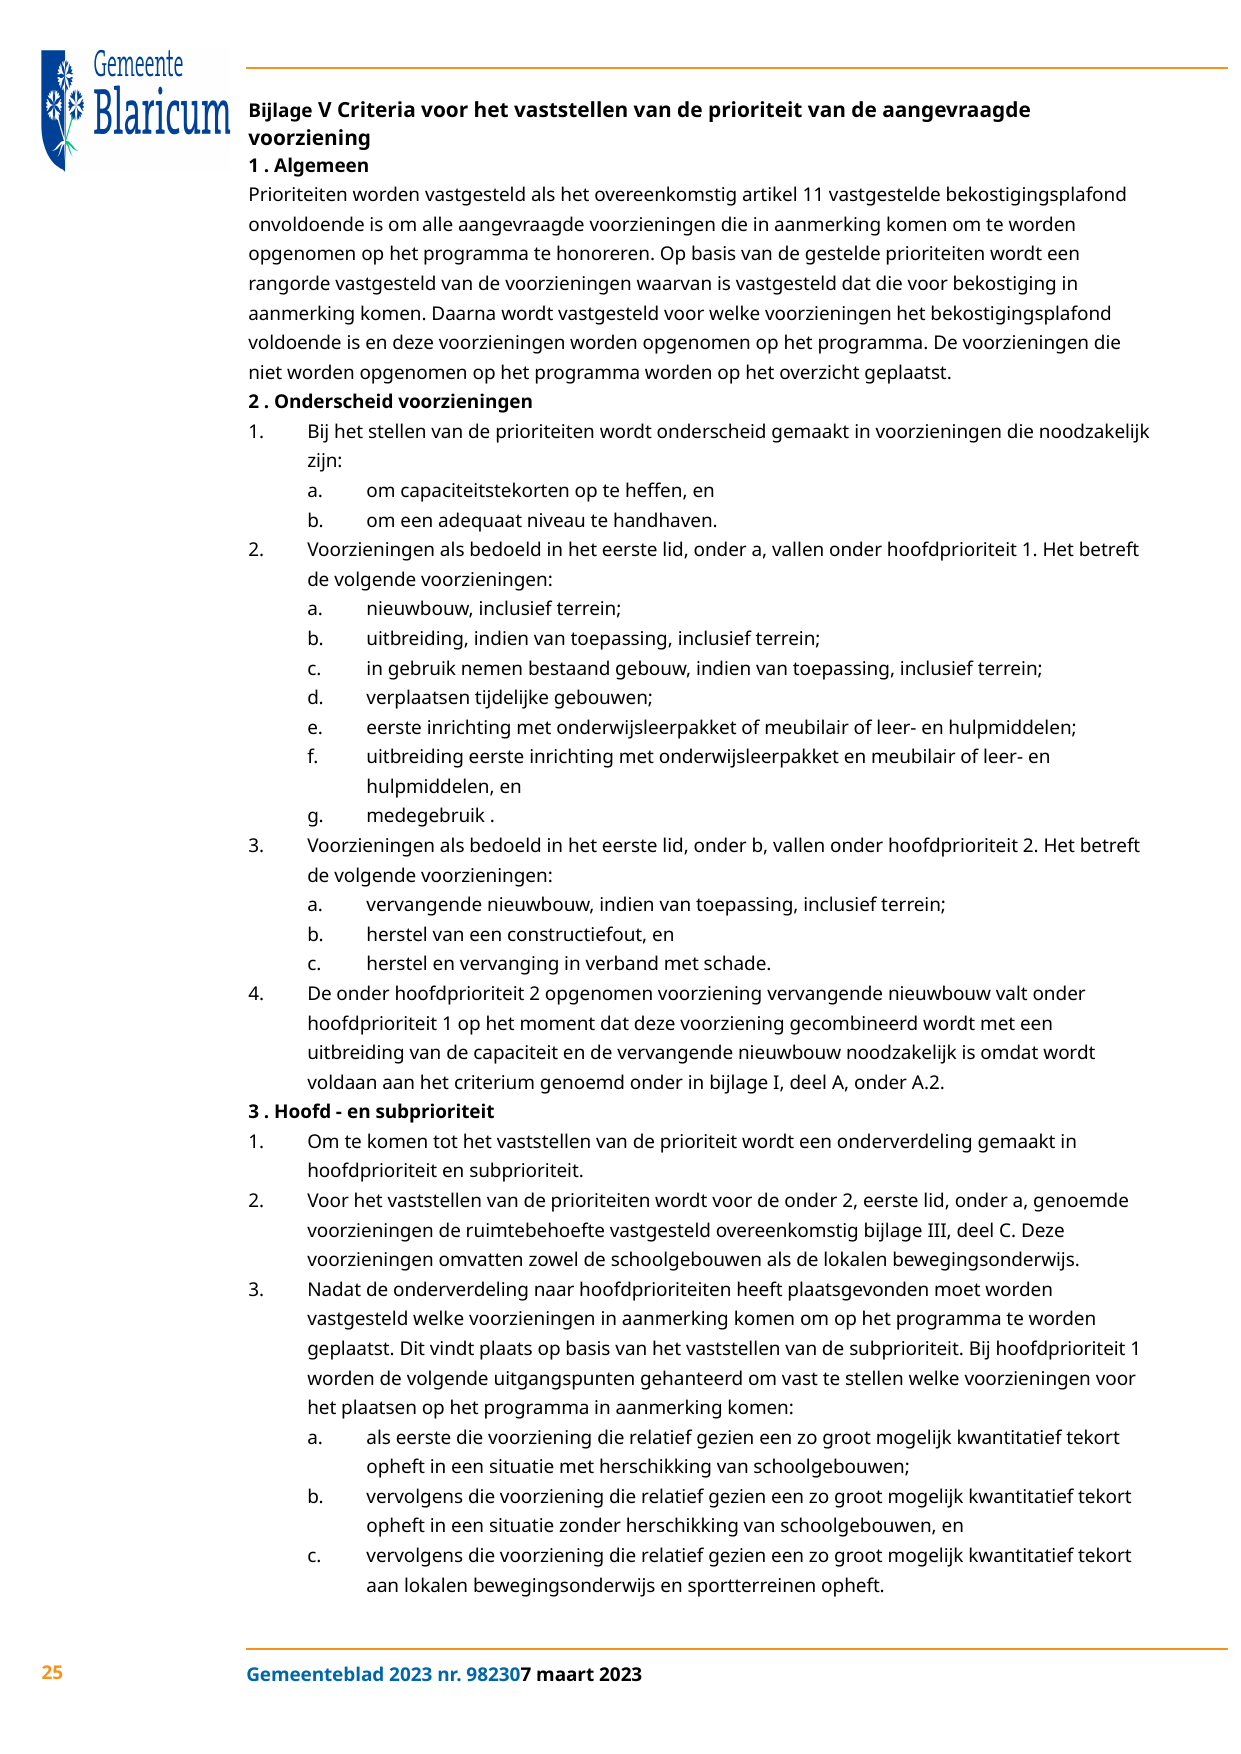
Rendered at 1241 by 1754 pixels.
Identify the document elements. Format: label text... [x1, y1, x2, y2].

list Voorzieningen als bedoeld in het eerste lid, onder b, vallen onder hoofdprioriteit 2. Het betreft de volgende voorzieningen: [248, 832, 1152, 887]
list eerste inrichting met onderwijsleerpakket of meubilair of leer- en hulpmiddelen; [307, 714, 1152, 739]
list uitbreiding eerste inrichting met onderwijsleerpakket en meubilair of leer- en hulpmiddelen, en [307, 743, 1152, 799]
list vervangende nieuwbouw, indien van toepassing, inclusief terrein; [307, 891, 1152, 917]
list Nadat de onderverdeling naar hoofdprioriteiten heeft plaatsgevonden moet worden vastgesteld welke voorzieningen in aanmerking komen om op het programma te worden geplaatst. Dit vindt plaats op basis van het vaststellen van de subprioriteit. Bij hoofdprioriteit 1 worden de volgende uitgangspunten gehanteerd om vast te stellen welke voorzieningen voor het plaatsen op het programma in aanmerking komen: [248, 1276, 1152, 1420]
list De onder hoofdprioriteit 2 opgenomen voorziening vervangende nieuwbouw valt onder hoofdprioriteit 1 op het moment dat deze voorziening gecombineerd wordt met een uitbreiding van de capaciteit en de vervangende nieuwbouw noodzakelijk is omdat wordt voldaan aan het criterium genoemd onder in bijlage I, deel A, onder A.2. [248, 980, 1152, 1094]
text Bijlage V Criteria voor het vaststellen van de prioriteit van de aangevraagde voorziening [248, 95, 1152, 152]
list Bij het stellen van de prioriteiten wordt onderscheid gemaakt in voorzieningen die noodzakelijk zijn: [248, 418, 1152, 473]
text 3 . Hoofd - en subprioriteit [248, 1098, 1152, 1124]
list herstel en vervanging in verband met schade. [307, 951, 1152, 976]
list Om te komen tot het vaststellen van de prioriteit wordt een onderverdeling gemaakt in hoofdprioriteit en subprioriteit. [248, 1128, 1152, 1183]
list Voorzieningen als bedoeld in het eerste lid, onder a, vallen onder hoofdprioriteit 1. Het betreft de volgende voorzieningen: [248, 536, 1152, 592]
list als eerste die voorziening die relatief gezien een zo groot mogelijk kwantitatief tekort opheft in een situatie met herschikking van schoolgebouwen; [307, 1424, 1152, 1479]
list Voor het vaststellen van de prioriteiten wordt voor de onder 2, eerste lid, onder a, genoemde voorzieningen de ruimtebehoefte vastgesteld overeenkomstig bijlage III, deel C. Deze voorzieningen omvatten zowel de schoolgebouwen als de lokalen bewegingsonderwijs. [248, 1187, 1152, 1272]
text 1 . Algemeen [248, 152, 1152, 177]
picture [41, 47, 231, 172]
list verplaatsen tijdelijke gebouwen; [307, 684, 1152, 710]
list herstel van een constructiefout, en [307, 921, 1152, 947]
list om capaciteitstekorten op te heffen, en [307, 477, 1152, 503]
list in gebruik nemen bestaand gebouw, indien van toepassing, inclusief terrein; [307, 655, 1152, 680]
text 2 . Onderscheid voorzieningen [248, 388, 1152, 414]
list om een adequaat niveau te handhaven. [307, 507, 1152, 532]
list nieuwbouw, inclusief terrein; [307, 596, 1152, 621]
list vervolgens die voorziening die relatief gezien een zo groot mogelijk kwantitatief tekort opheft in een situatie zonder herschikking van schoolgebouwen, en [307, 1483, 1152, 1538]
list vervolgens die voorziening die relatief gezien een zo groot mogelijk kwantitatief tekort aan lokalen bewegingsonderwijs en sportterreinen opheft. [307, 1542, 1152, 1597]
list uitbreiding, indien van toepassing, inclusief terrein; [307, 625, 1152, 651]
list medegebruik . [307, 803, 1152, 828]
text Prioriteiten worden vastgesteld als het overeenkomstig artikel 11 vastgestelde bekostigingsplafond onvoldoende is om alle aangevraagde voorzieningen die in aanmerking komen om te worden opgenomen op het programma te honoreren. Op basis van de gestelde prioriteiten wordt een rangorde vastgesteld van de voorzieningen waarvan is vastgesteld dat die voor bekostiging in aanmerking komen. Daarna wordt vastgesteld voor welke voorzieningen het bekostigingsplafond voldoende is en deze voorzieningen worden opgenomen op het programma. De voorzieningen die niet worden opgenomen op het programma worden op het overzicht geplaatst. [248, 181, 1152, 384]
